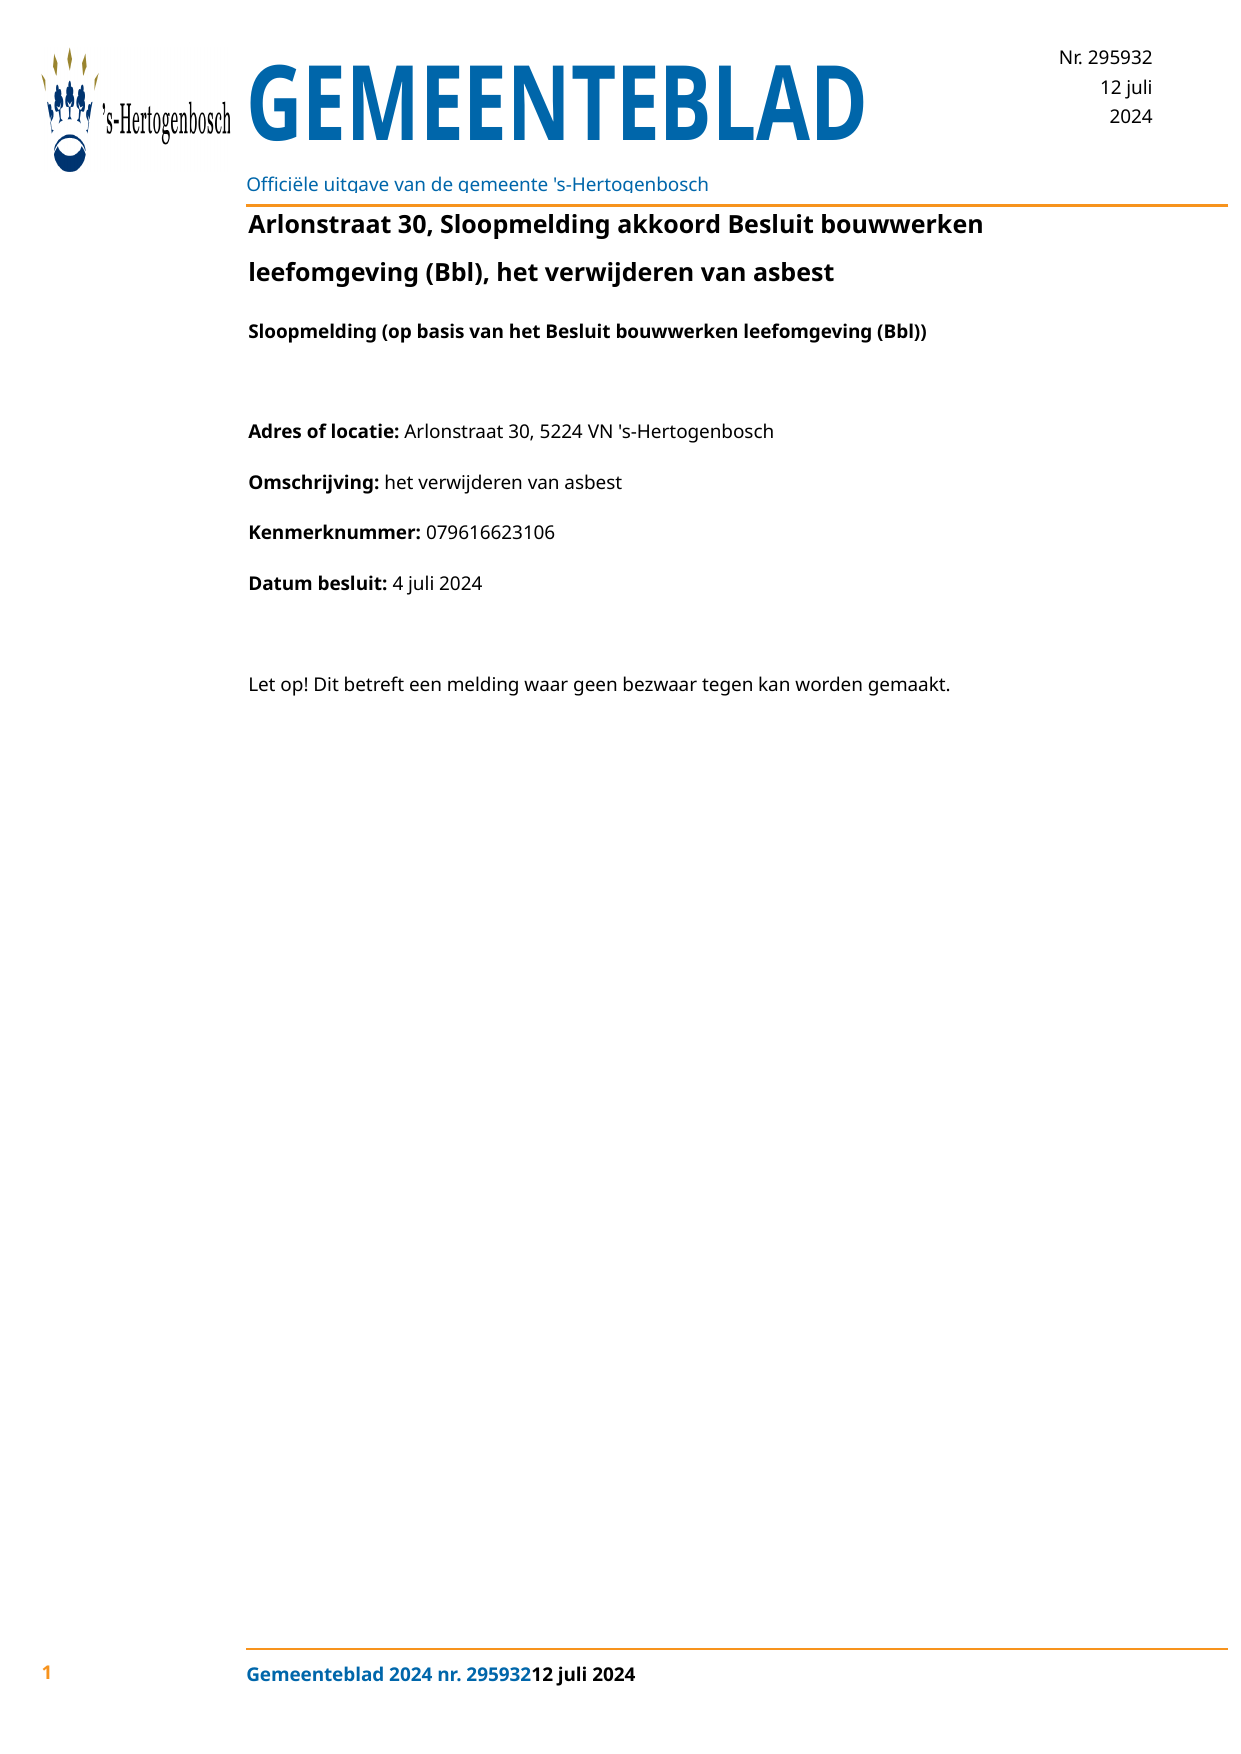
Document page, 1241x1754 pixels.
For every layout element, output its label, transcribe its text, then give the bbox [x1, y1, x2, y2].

text Arlonstraat 30, Sloopmelding akkoord Besluit bouwwerken leefomgeving (Bbl), het verwijderen van asbest [248, 207, 1152, 288]
text Sloopmelding (op basis van het Besluit bouwwerken leefomgeving (Bbl)) [248, 318, 1152, 344]
text Let op! Dit betreft een melding waar geen bezwaar tegen kan worden gemaakt. [248, 671, 1152, 697]
text Kenmerknummer: 079616623106 [248, 519, 1152, 545]
text Adres of locatie: Arlonstraat 30, 5224 VN 's-Hertogenbosch [248, 419, 1152, 444]
text Datum besluit: 4 juli 2024 [248, 570, 1152, 596]
picture [41, 47, 231, 172]
text Omschrijving: het verwijderen van asbest [248, 469, 1152, 495]
